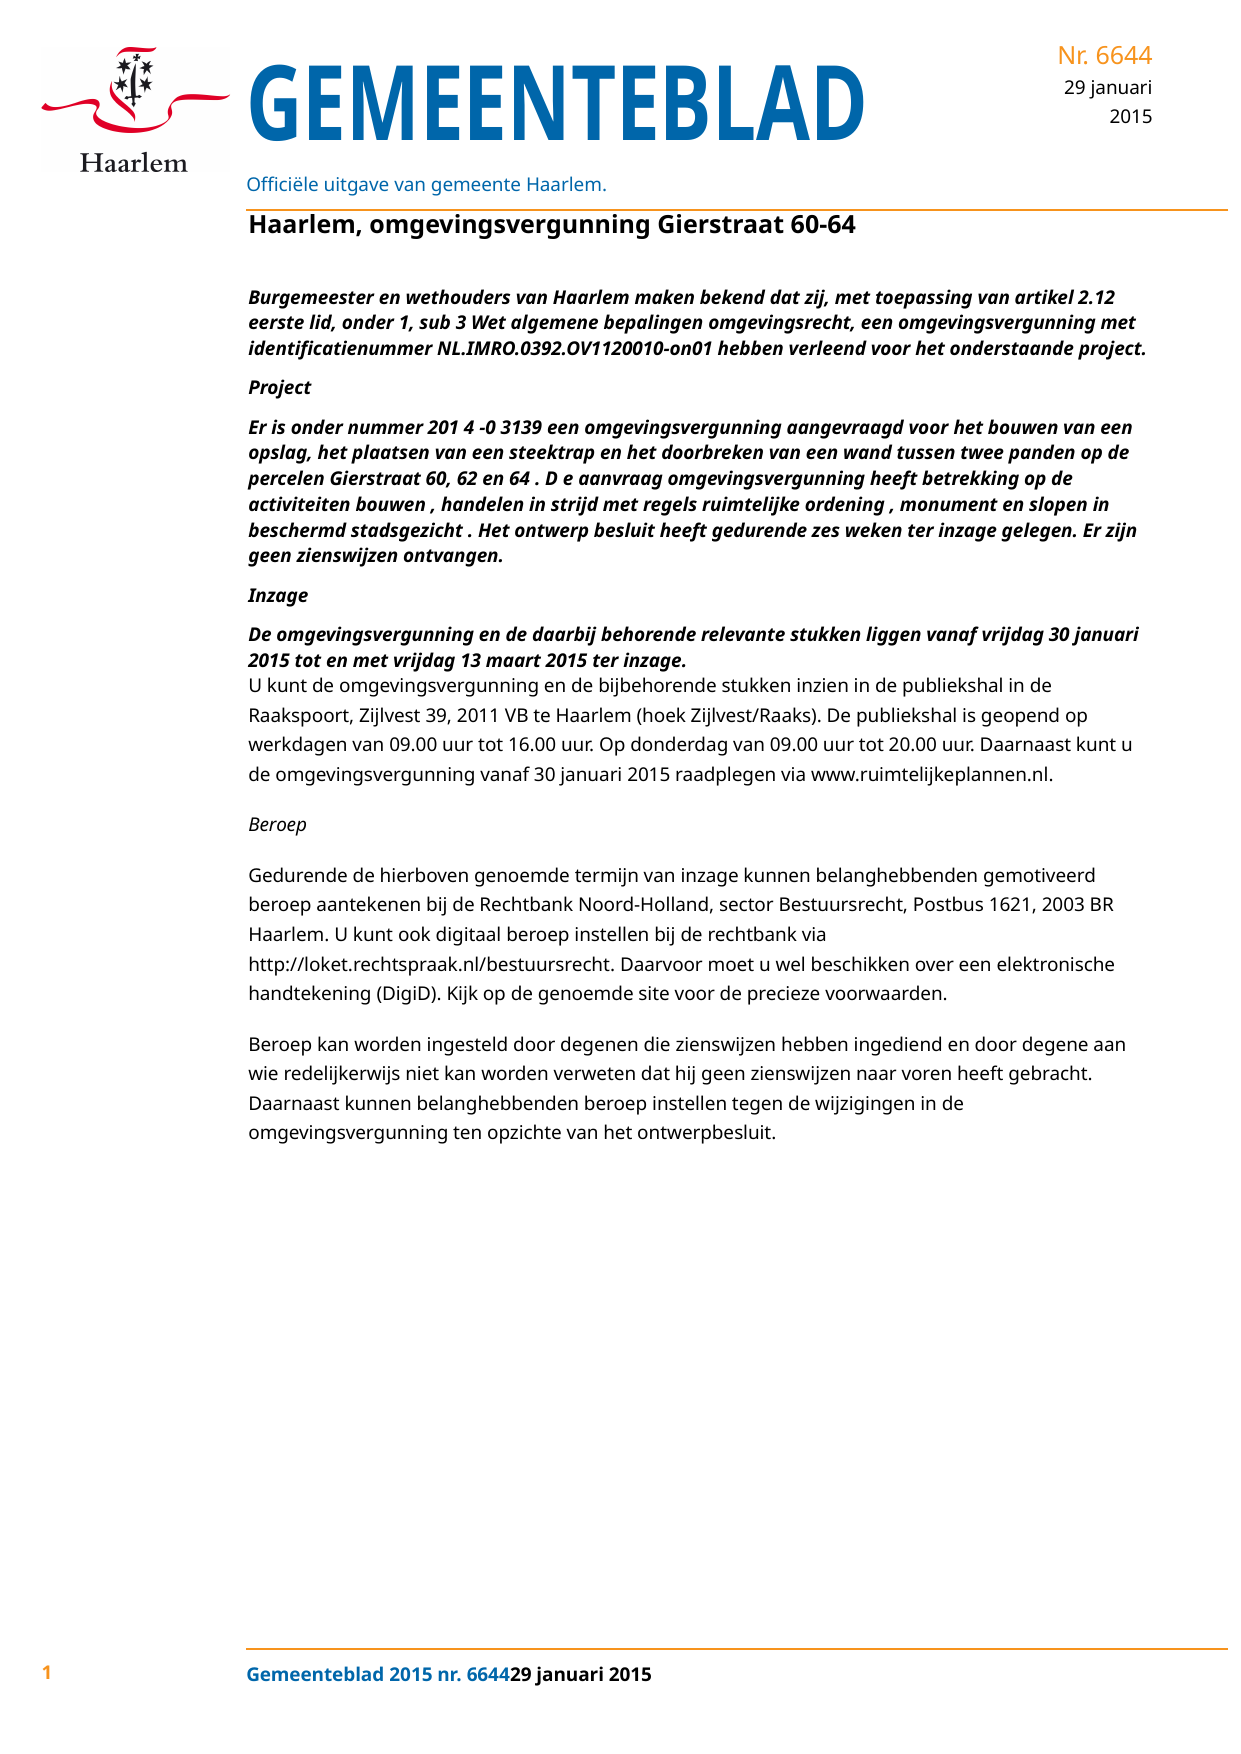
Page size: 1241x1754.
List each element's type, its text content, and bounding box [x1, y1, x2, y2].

text Beroep [248, 812, 1152, 837]
text Project [248, 374, 1152, 400]
text De omgevingsvergunning en de daarbij behorende relevante stukken liggen vanaf vrijdag 30 januari 2015 tot en met vrijdag 13 maart 2015 ter inzage. [248, 621, 1152, 672]
text Beroep kan worden ingesteld door degenen die zienswijzen hebben ingediend en door degene aan wie redelijkerwijs niet kan worden verweten dat hij geen zienswijzen naar voren heeft gebracht. Daarnaast kunnen belanghebbenden beroep instellen tegen de wijzigingen in de omgevingsvergunning ten opzichte van het ontwerpbesluit. [248, 1031, 1152, 1145]
text Gedurende de hierboven genoemde termijn van inzage kunnen belanghebbenden gemotiveerd beroep aantekenen bij de Rechtbank Noord-Holland, sector Bestuursrecht, Postbus 1621, 2003 BR Haarlem. U kunt ook digitaal beroep instellen bij de rechtbank via http://loket.rechtspraak.nl/bestuursrecht. Daarvoor moet u wel beschikken over een elektronische handtekening (DigiD). Kijk op de genoemde site voor de precieze voorwaarden. [248, 862, 1152, 1006]
text Burgemeester en wethouders van Haarlem maken bekend dat zij, met toepassing van artikel 2.12 eerste lid, onder 1, sub 3 Wet algemene bepalingen omgevingsrecht, een omgevingsvergunning met identificatienummer NL.IMRO.0392.OV1120010-on01 hebben verleend voor het onderstaande project. [248, 284, 1152, 361]
text Haarlem, omgevingsvergunning Gierstraat 60-64 [248, 211, 1152, 241]
text U kunt de omgevingsvergunning en de bijbehorende stukken inzien in de publiekshal in de Raakspoort, Zijlvest 39, 2011 VB te Haarlem (hoek Zijlvest/Raaks). De publiekshal is geopend op werkdagen van 09.00 uur tot 16.00 uur. Op donderdag van 09.00 uur tot 20.00 uur. Daarnaast kunt u de omgevingsvergunning vanaf 30 januari 2015 raadplegen via www.ruimtelijkeplannen.nl. [248, 672, 1152, 787]
text Inzage [248, 582, 1152, 607]
picture [41, 47, 231, 172]
text Er is onder nummer 201 4 -0 3139 een omgevingsvergunning aangevraagd voor het bouwen van een opslag, het plaatsen van een steektrap en het doorbreken van een wand tussen twee panden op de percelen Gierstraat 60, 62 en 64 . D e aanvraag omgevingsvergunning heeft betrekking op de activiteiten bouwen , handelen in strijd met regels ruimtelijke ordening , monument en slopen in beschermd stadsgezicht . Het ontwerp besluit heeft gedurende zes weken ter inzage gelegen. Er zijn geen zienswijzen ontvangen. [248, 414, 1152, 568]
